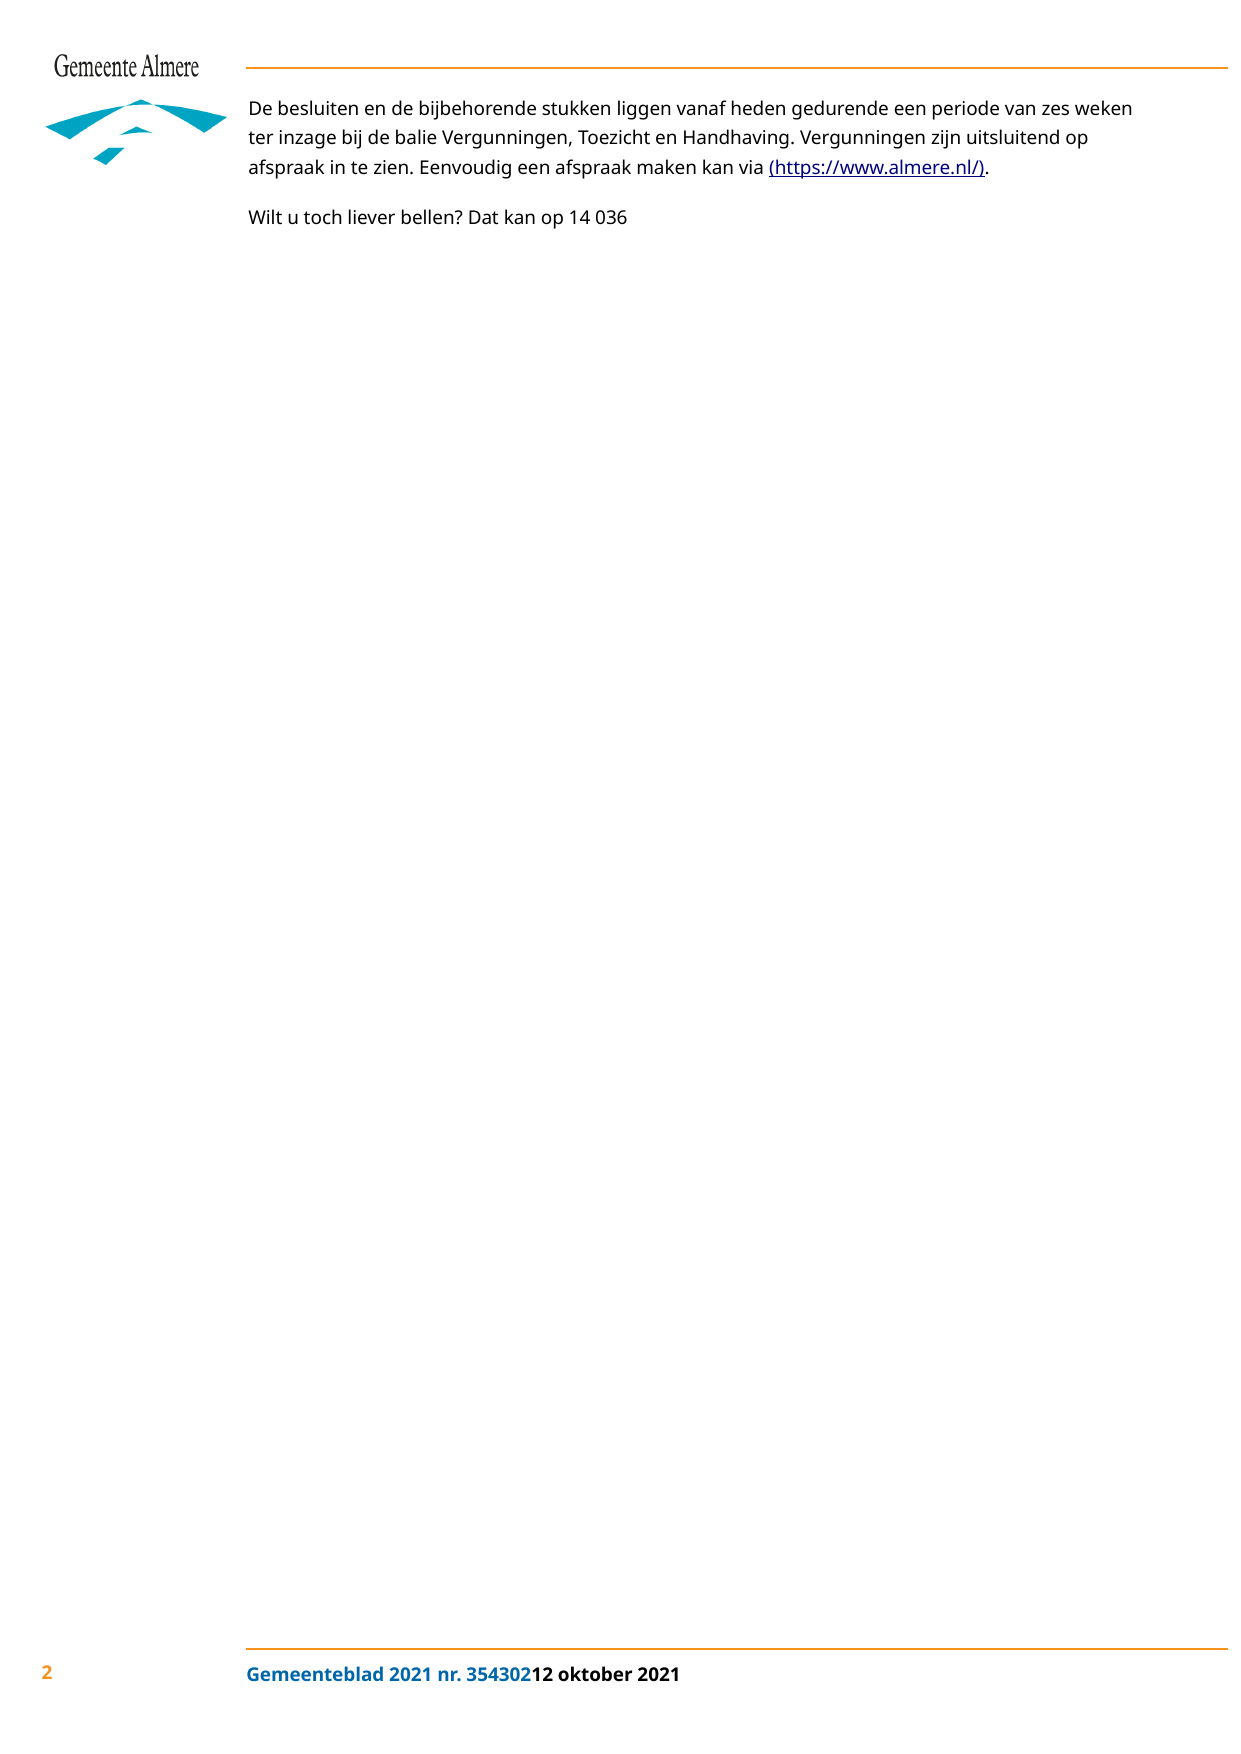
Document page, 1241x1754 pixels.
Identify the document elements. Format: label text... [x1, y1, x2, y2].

picture [41, 47, 231, 172]
text De besluiten en de bijbehorende stukken liggen vanaf heden gedurende een periode van zes weken ter inzage bij de balie Vergunningen, Toezicht en Handhaving. Vergunningen zijn uitsluitend op afspraak in te zien. Eenvoudig een afspraak maken kan via (https://www.almere.nl/). [248, 95, 1152, 180]
text Wilt u toch liever bellen? Dat kan op 14 036 [248, 204, 1152, 230]
